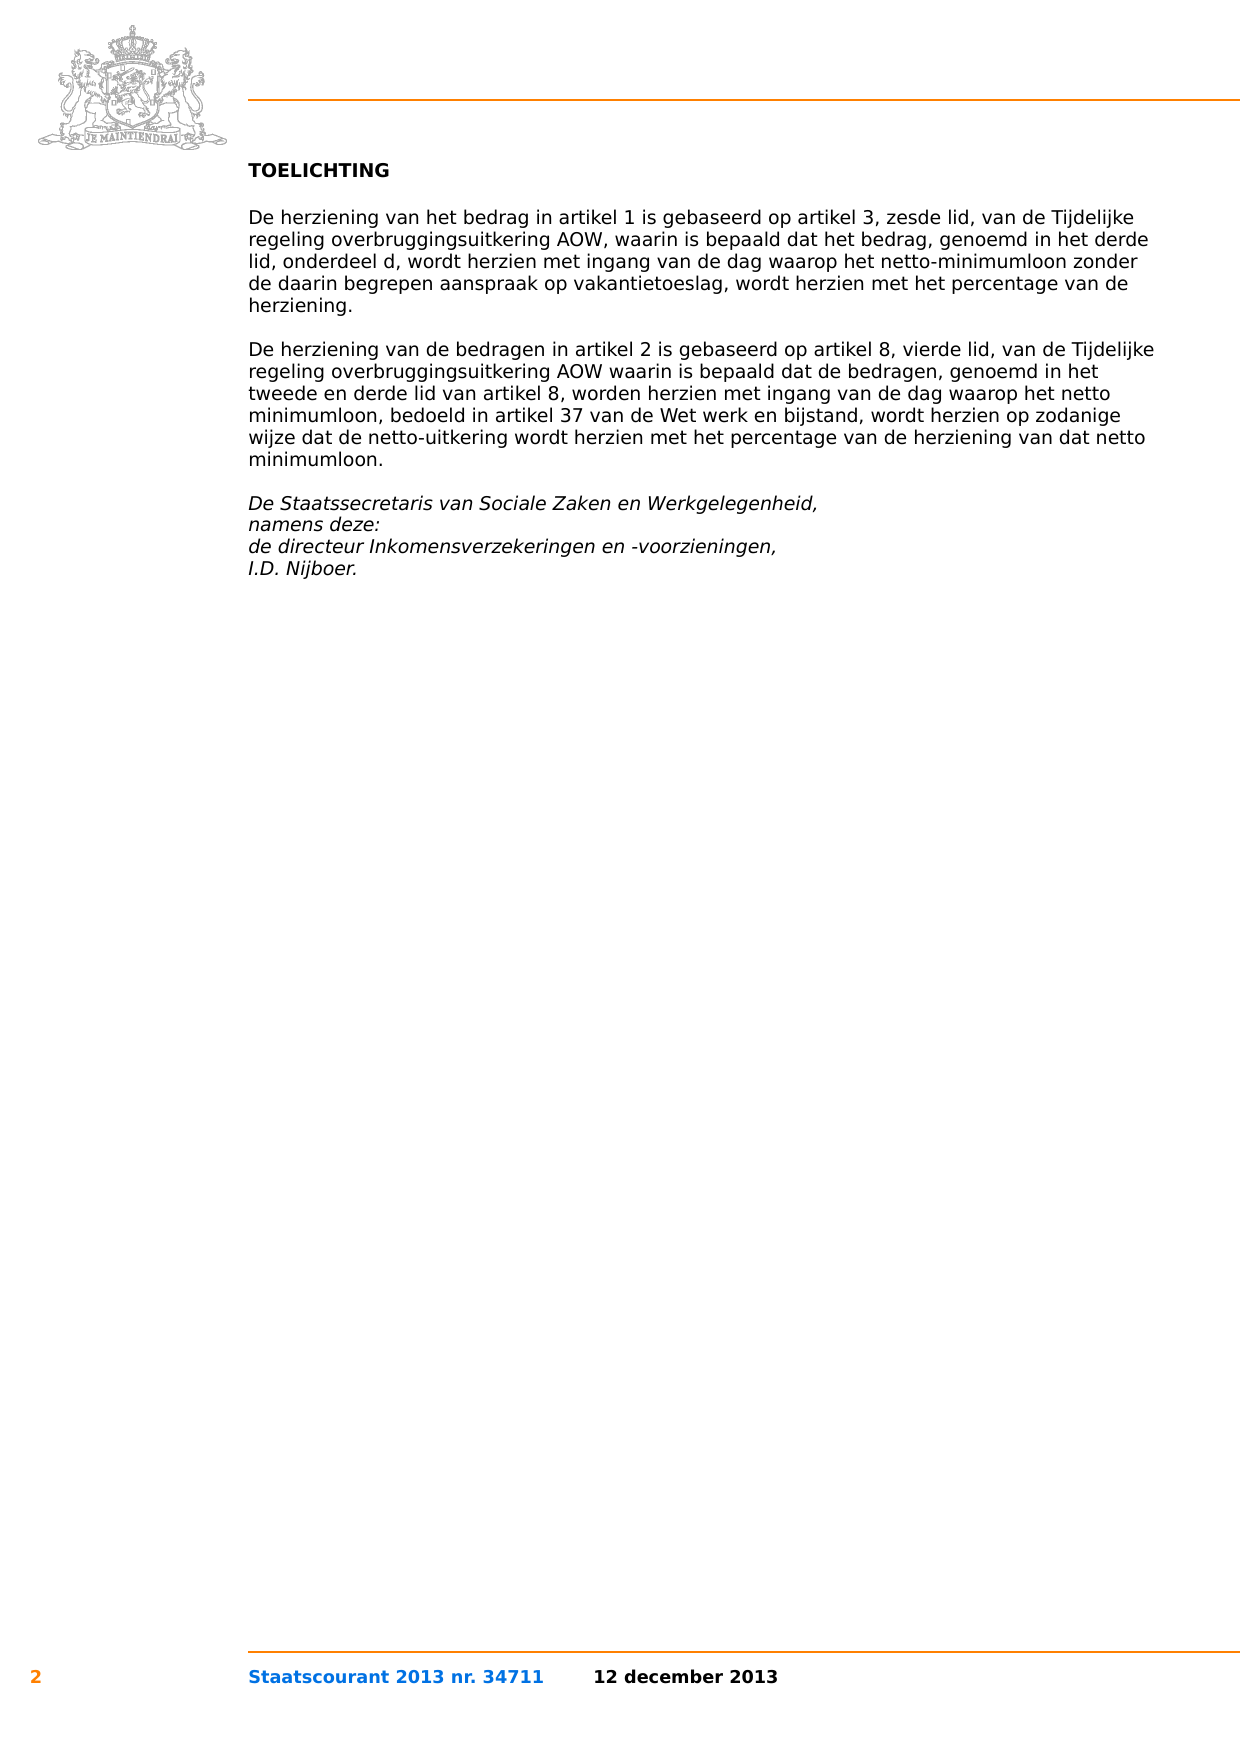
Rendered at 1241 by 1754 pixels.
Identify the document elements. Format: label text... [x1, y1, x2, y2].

text De herziening van de bedragen in artikel 2 is gebaseerd op artikel 8, vierde lid, van de Tijdelijke regeling overbruggingsuitkering AOW waarin is bepaald dat de bedragen, genoemd in het tweede en derde lid van artikel 8, worden herzien met ingang van de dag waarop het netto minimumloon, bedoeld in artikel 37 van de Wet werk en bijstand, wordt herzien op zodanige wijze dat de netto-uitkering wordt herzien met het percentage van de herziening van dat netto minimumloon. [248, 339, 1163, 471]
text De herziening van het bedrag in artikel 1 is gebaseerd op artikel 3, zesde lid, van de Tijdelijke regeling overbruggingsuitkering AOW, waarin is bepaald dat het bedrag, genoemd in het derde lid, onderdeel d, wordt herzien met ingang van de dag waarop het netto-minimumloon zonder de daarin begrepen aanspraak op vakantietoeslag, wordt herzien met het percentage van de herziening. [248, 207, 1163, 317]
subtitle TOELICHTING [248, 160, 1163, 182]
picture [38, 25, 227, 150]
text De Staatssecretaris van Sociale Zaken en Werkgelegenheid, namens deze: de directeur Inkomensverzekeringen en -voorzieningen, I.D. Nijboer. [248, 492, 1163, 580]
